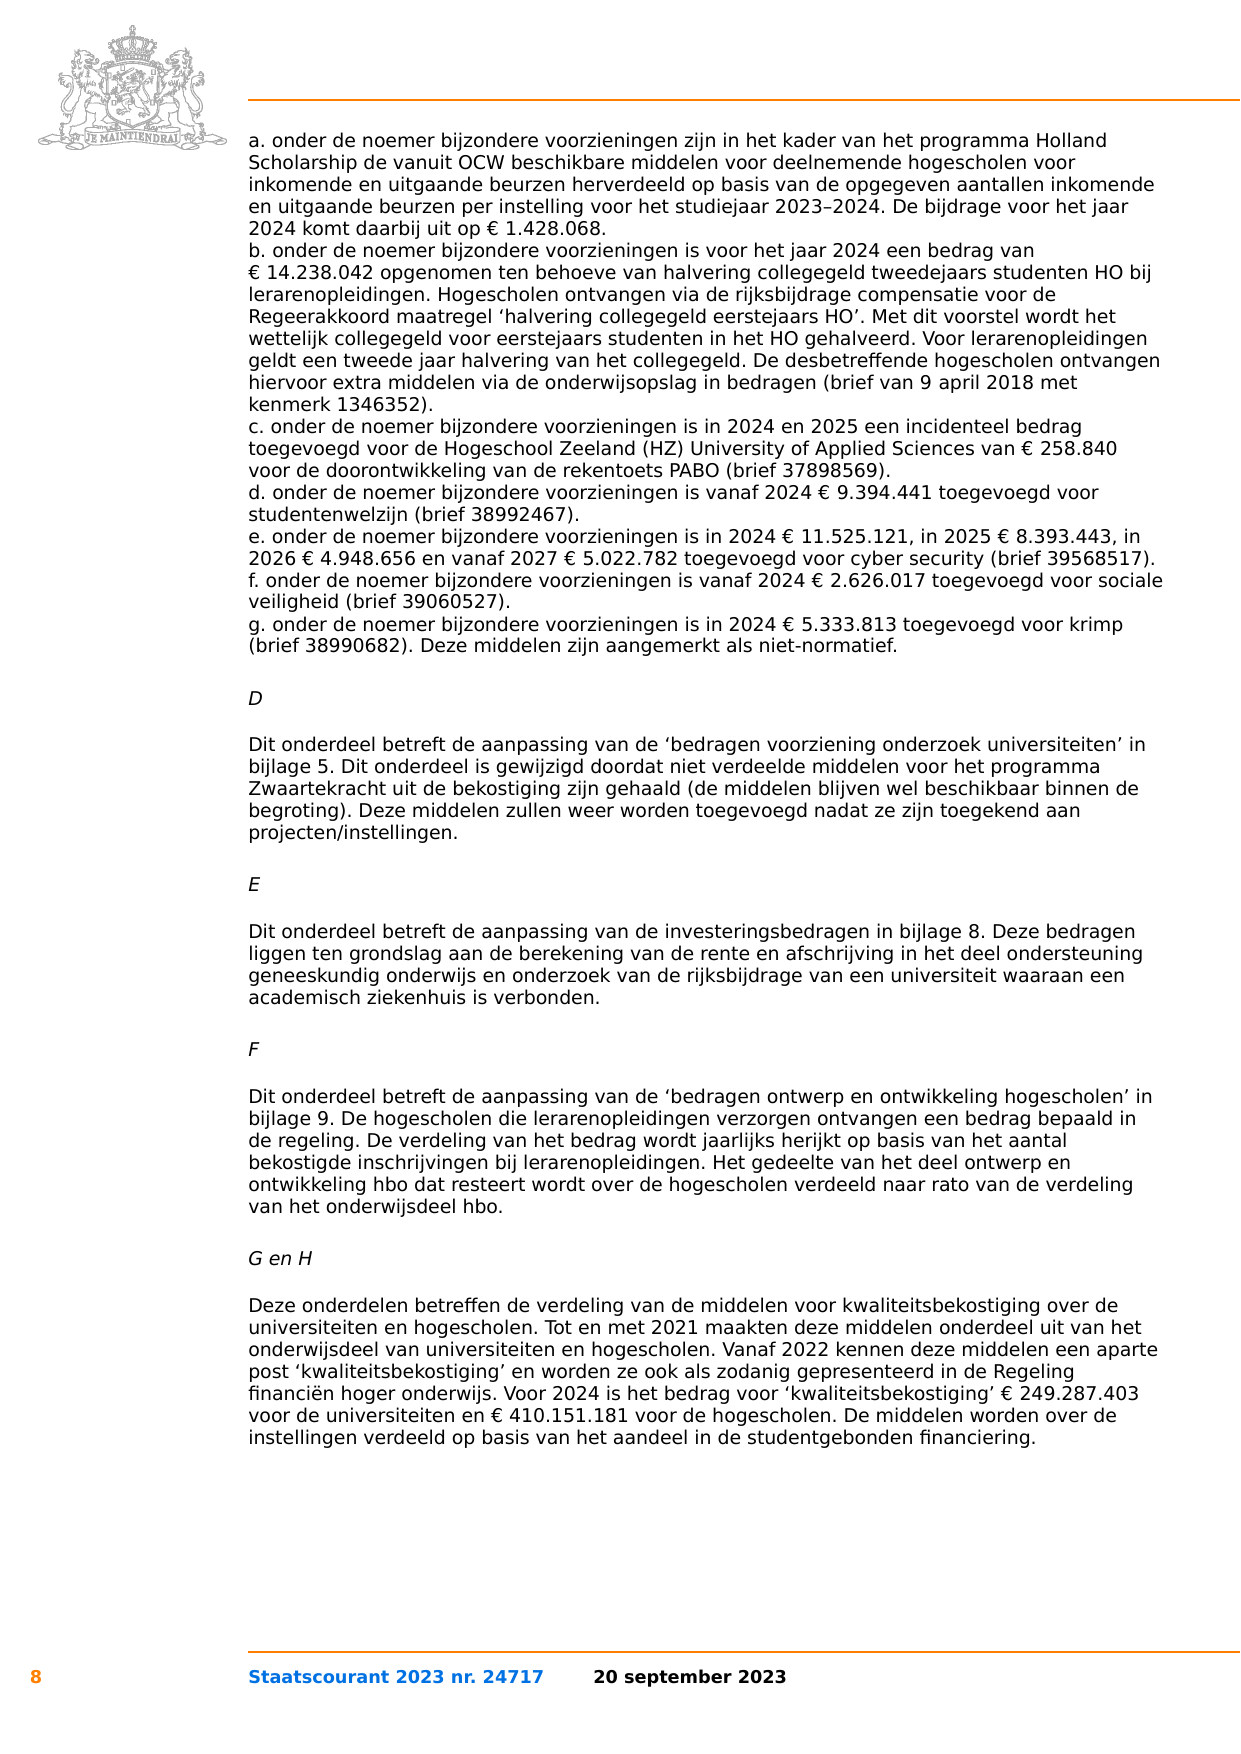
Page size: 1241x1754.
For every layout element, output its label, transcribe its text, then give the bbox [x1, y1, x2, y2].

text d. onder de noemer bijzondere voorzieningen is vanaf 2024 € 9.394.441 toegevoegd voor studentenwelzijn (brief 38992467). [248, 482, 1163, 526]
text a. onder de noemer bijzondere voorzieningen zijn in het kader van het programma Holland Scholarship de vanuit OCW beschikbare middelen voor deelnemende hogescholen voor inkomende en uitgaande beurzen herverdeeld op basis van de opgegeven aantallen inkomende en uitgaande beurzen per instelling voor het studiejaar 2023–2024. De bijdrage voor het jaar 2024 komt daarbij uit op € 1.428.068. [248, 130, 1163, 240]
text Dit onderdeel betreft de aanpassing van de investeringsbedragen in bijlage 8. Deze bedragen liggen ten grondslag aan de berekening van de rente en afschrijving in het deel ondersteuning geneeskundig onderwijs en onderzoek van de rijksbijdrage van een universiteit waaraan een academisch ziekenhuis is verbonden. [248, 921, 1163, 1009]
subtitle E [248, 874, 1163, 896]
text c. onder de noemer bijzondere voorzieningen is in 2024 en 2025 een incidenteel bedrag toegevoegd voor de Hogeschool Zeeland (HZ) University of Applied Sciences van € 258.840 voor de doorontwikkeling van de rekentoets PABO (brief 37898569). [248, 416, 1163, 482]
text b. onder de noemer bijzondere voorzieningen is voor het jaar 2024 een bedrag van € 14.238.042 opgenomen ten behoeve van halvering collegegeld tweedejaars studenten HO bij lerarenopleidingen. Hogescholen ontvangen via de rijksbijdrage compensatie voor de Regeerakkoord maatregel ‘halvering collegegeld eerstejaars HO’. Met dit voorstel wordt het wettelijk collegegeld voor eerstejaars studenten in het HO gehalveerd. Voor lerarenopleidingen geldt een tweede jaar halvering van het collegegeld. De desbetreffende hogescholen ontvangen hiervoor extra middelen via de onderwijsopslag in bedragen (brief van 9 april 2018 met kenmerk 1346352). [248, 240, 1163, 416]
subtitle G en H [248, 1248, 1163, 1270]
text Dit onderdeel betreft de aanpassing van de ‘bedragen voorziening onderzoek universiteiten’ in bijlage 5. Dit onderdeel is gewijzigd doordat niet verdeelde middelen voor het programma Zwaartekracht uit de bekostiging zijn gehaald (de middelen blijven wel beschikbaar binnen de begroting). Deze middelen zullen weer worden toegevoegd nadat ze zijn toegekend aan projecten/instellingen. [248, 734, 1163, 844]
text Dit onderdeel betreft de aanpassing van de ‘bedragen ontwerp en ontwikkeling hogescholen’ in bijlage 9. De hogescholen die lerarenopleidingen verzorgen ontvangen een bedrag bepaald in de regeling. De verdeling van het bedrag wordt jaarlijks herijkt op basis van het aantal bekostigde inschrijvingen bij lerarenopleidingen. Het gedeelte van het deel ontwerp en ontwikkeling hbo dat resteert wordt over de hogescholen verdeeld naar rato van de verdeling van het onderwijsdeel hbo. [248, 1086, 1163, 1218]
text f. onder de noemer bijzondere voorzieningen is vanaf 2024 € 2.626.017 toegevoegd voor sociale veiligheid (brief 39060527). [248, 569, 1163, 613]
picture [38, 25, 227, 150]
text Deze onderdelen betreffen de verdeling van de middelen voor kwaliteitsbekostiging over de universiteiten en hogescholen. Tot en met 2021 maakten deze middelen onderdeel uit van het onderwijsdeel van universiteiten en hogescholen. Vanaf 2022 kennen deze middelen een aparte post ‘kwaliteitsbekostiging’ en worden ze ook als zodanig gepresenteerd in de Regeling financiën hoger onderwijs. Voor 2024 is het bedrag voor ‘kwaliteitsbekostiging’ € 249.287.403 voor de universiteiten en € 410.151.181 voor de hogescholen. De middelen worden over de instellingen verdeeld op basis van het aandeel in de studentgebonden financiering. [248, 1295, 1163, 1449]
subtitle F [248, 1039, 1163, 1061]
text e. onder de noemer bijzondere voorzieningen is in 2024 € 11.525.121, in 2025 € 8.393.443, in 2026 € 4.948.656 en vanaf 2027 € 5.022.782 toegevoegd voor cyber security (brief 39568517). [248, 526, 1163, 569]
text g. onder de noemer bijzondere voorzieningen is in 2024 € 5.333.813 toegevoegd voor krimp (brief 38990682). Deze middelen zijn aangemerkt als niet-normatief. [248, 613, 1163, 657]
subtitle D [248, 687, 1163, 709]
